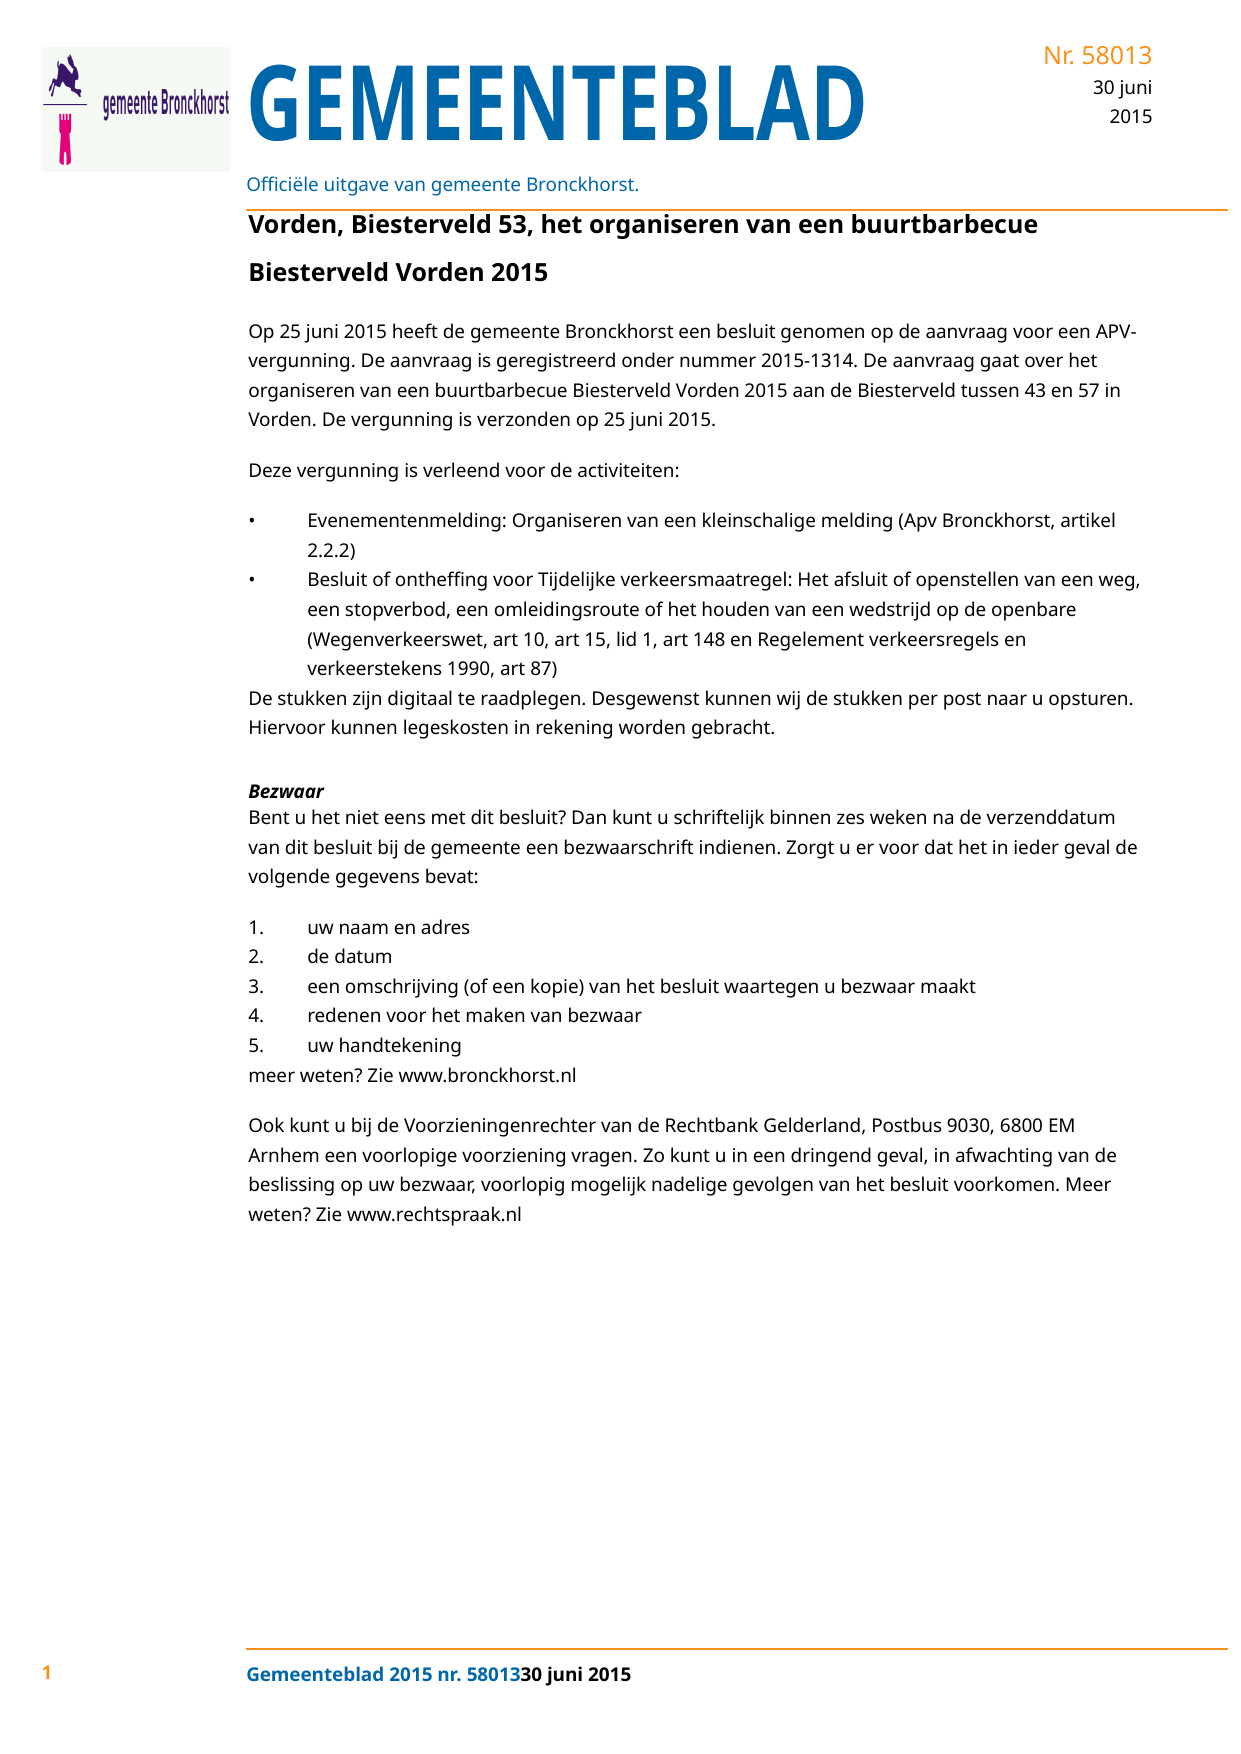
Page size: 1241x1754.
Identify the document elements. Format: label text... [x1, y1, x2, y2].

text Deze vergunning is verleend voor de activiteiten: [248, 457, 1152, 483]
list redenen voor het maken van bezwaar [248, 1003, 1152, 1028]
text Op 25 juni 2015 heeft de gemeente Bronckhorst een besluit genomen op de aanvraag voor een APV-vergunning. De aanvraag is geregistreerd onder nummer 2015-1314. De aanvraag gaat over het organiseren van een buurtbarbecue Biesterveld Vorden 2015 aan de Biesterveld tussen 43 en 57 in Vorden. De vergunning is verzonden op 25 juni 2015. [248, 318, 1152, 432]
list uw naam en adres [248, 914, 1152, 939]
text meer weten? Zie www.bronckhorst.nl [248, 1062, 1152, 1087]
list Evenementenmelding: Organiseren van een kleinschalige melding (Apv Bronckhorst, artikel 2.2.2) [248, 507, 1152, 563]
list de datum [248, 943, 1152, 969]
text Bent u het niet eens met dit besluit? Dan kunt u schriftelijk binnen zes weken na de verzenddatum van dit besluit bij de gemeente een bezwaarschrift indienen. Zorgt u er voor dat het in ieder geval de volgende gegevens bevat: [248, 804, 1152, 889]
list uw handtekening [248, 1032, 1152, 1058]
list een omschrijving (of een kopie) van het besluit waartegen u bezwaar maakt [248, 973, 1152, 999]
text Bezwaar [248, 778, 1152, 804]
picture [41, 47, 231, 172]
text De stukken zijn digitaal te raadplegen. Desgewenst kunnen wij de stukken per post naar u opsturen. Hiervoor kunnen legeskosten in rekening worden gebracht. [248, 685, 1152, 740]
text Vorden, Biesterveld 53, het organiseren van een buurtbarbecue Biesterveld Vorden 2015 [248, 211, 1152, 288]
text Ook kunt u bij de Voorzieningenrechter van de Rechtbank Gelderland, Postbus 9030, 6800 EM Arnhem een voorlopige voorziening vragen. Zo kunt u in een dringend geval, in afwachting van de beslissing op uw bezwaar, voorlopig mogelijk nadelige gevolgen van het besluit voorkomen. Meer weten? Zie www.rechtspraak.nl [248, 1112, 1152, 1227]
list Besluit of ontheffing voor Tijdelijke verkeersmaatregel: Het afsluit of openstellen van een weg, een stopverbod, een omleidingsroute of het houden van een wedstrijd op de openbare (Wegenverkeerswet, art 10, art 15, lid 1, art 148 en Regelement verkeersregels en verkeerstekens 1990, art 87) [248, 567, 1152, 681]
